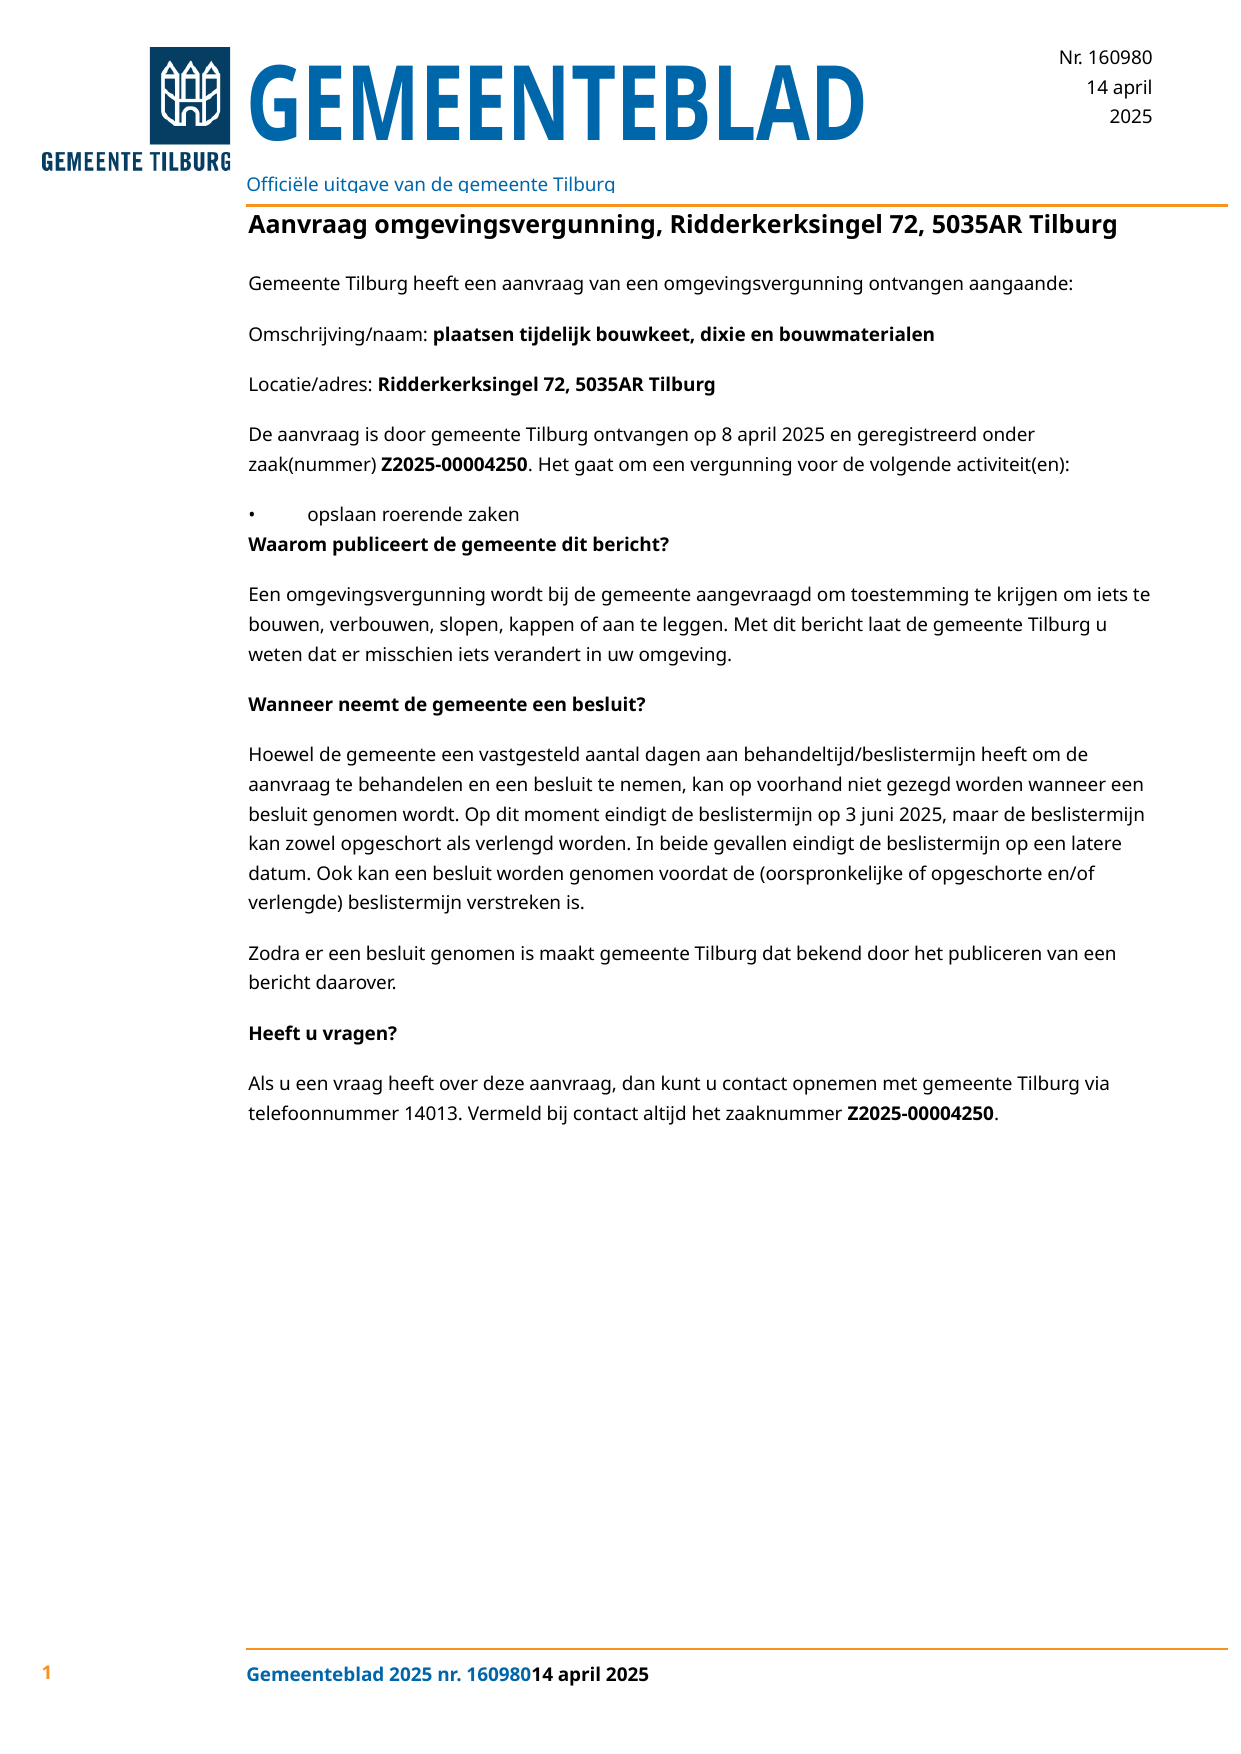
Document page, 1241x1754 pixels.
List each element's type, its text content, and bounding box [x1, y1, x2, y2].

text Zodra er een besluit genomen is maakt gemeente Tilburg dat bekend door het publiceren van een bericht daarover. [248, 940, 1152, 995]
text Omschrijving/naam: plaatsen tijdelijk bouwkeet, dixie en bouwmaterialen [248, 321, 1152, 346]
text Wanneer neemt de gemeente een besluit? [248, 691, 1152, 717]
text Als u een vraag heeft over deze aanvraag, dan kunt u contact opnemen met gemeente Tilburg via telefoonnummer 14013. Vermeld bij contact altijd het zaaknummer Z2025-00004250. [248, 1070, 1152, 1126]
text Aanvraag omgevingsvergunning, Ridderkerksingel 72, 5035AR Tilburg [248, 207, 1152, 241]
text Hoewel de gemeente een vastgesteld aantal dagen aan behandeltijd/beslistermijn heeft om de aanvraag te behandelen en een besluit te nemen, kan op voorhand niet gezegd worden wanneer een besluit genomen wordt. Op dit moment eindigt de beslistermijn op 3 juni 2025, maar de beslistermijn kan zowel opgeschort als verlengd worden. In beide gevallen eindigt de beslistermijn op een latere datum. Ook kan een besluit worden genomen voordat de (oorspronkelijke of opgeschorte en/of verlengde) beslistermijn verstreken is. [248, 742, 1152, 915]
text Gemeente Tilburg heeft een aanvraag van een omgevingsvergunning ontvangen aangaande: [248, 270, 1152, 296]
text Heeft u vragen? [248, 1020, 1152, 1046]
text Waarom publiceert de gemeente dit bericht? [248, 531, 1152, 557]
text Een omgevingsvergunning wordt bij de gemeente aangevraagd om toestemming te krijgen om iets te bouwen, verbouwen, slopen, kappen of aan te leggen. Met dit bericht laat de gemeente Tilburg u weten dat er misschien iets verandert in uw omgeving. [248, 582, 1152, 666]
picture [41, 47, 231, 172]
text De aanvraag is door gemeente Tilburg ontvangen op 8 april 2025 en geregistreerd onder zaak(nummer) Z2025-00004250. Het gaat om een vergunning voor de volgende activiteit(en): [248, 422, 1152, 477]
text Locatie/adres: Ridderkerksingel 72, 5035AR Tilburg [248, 371, 1152, 397]
list opslaan roerende zaken [248, 502, 1152, 527]
